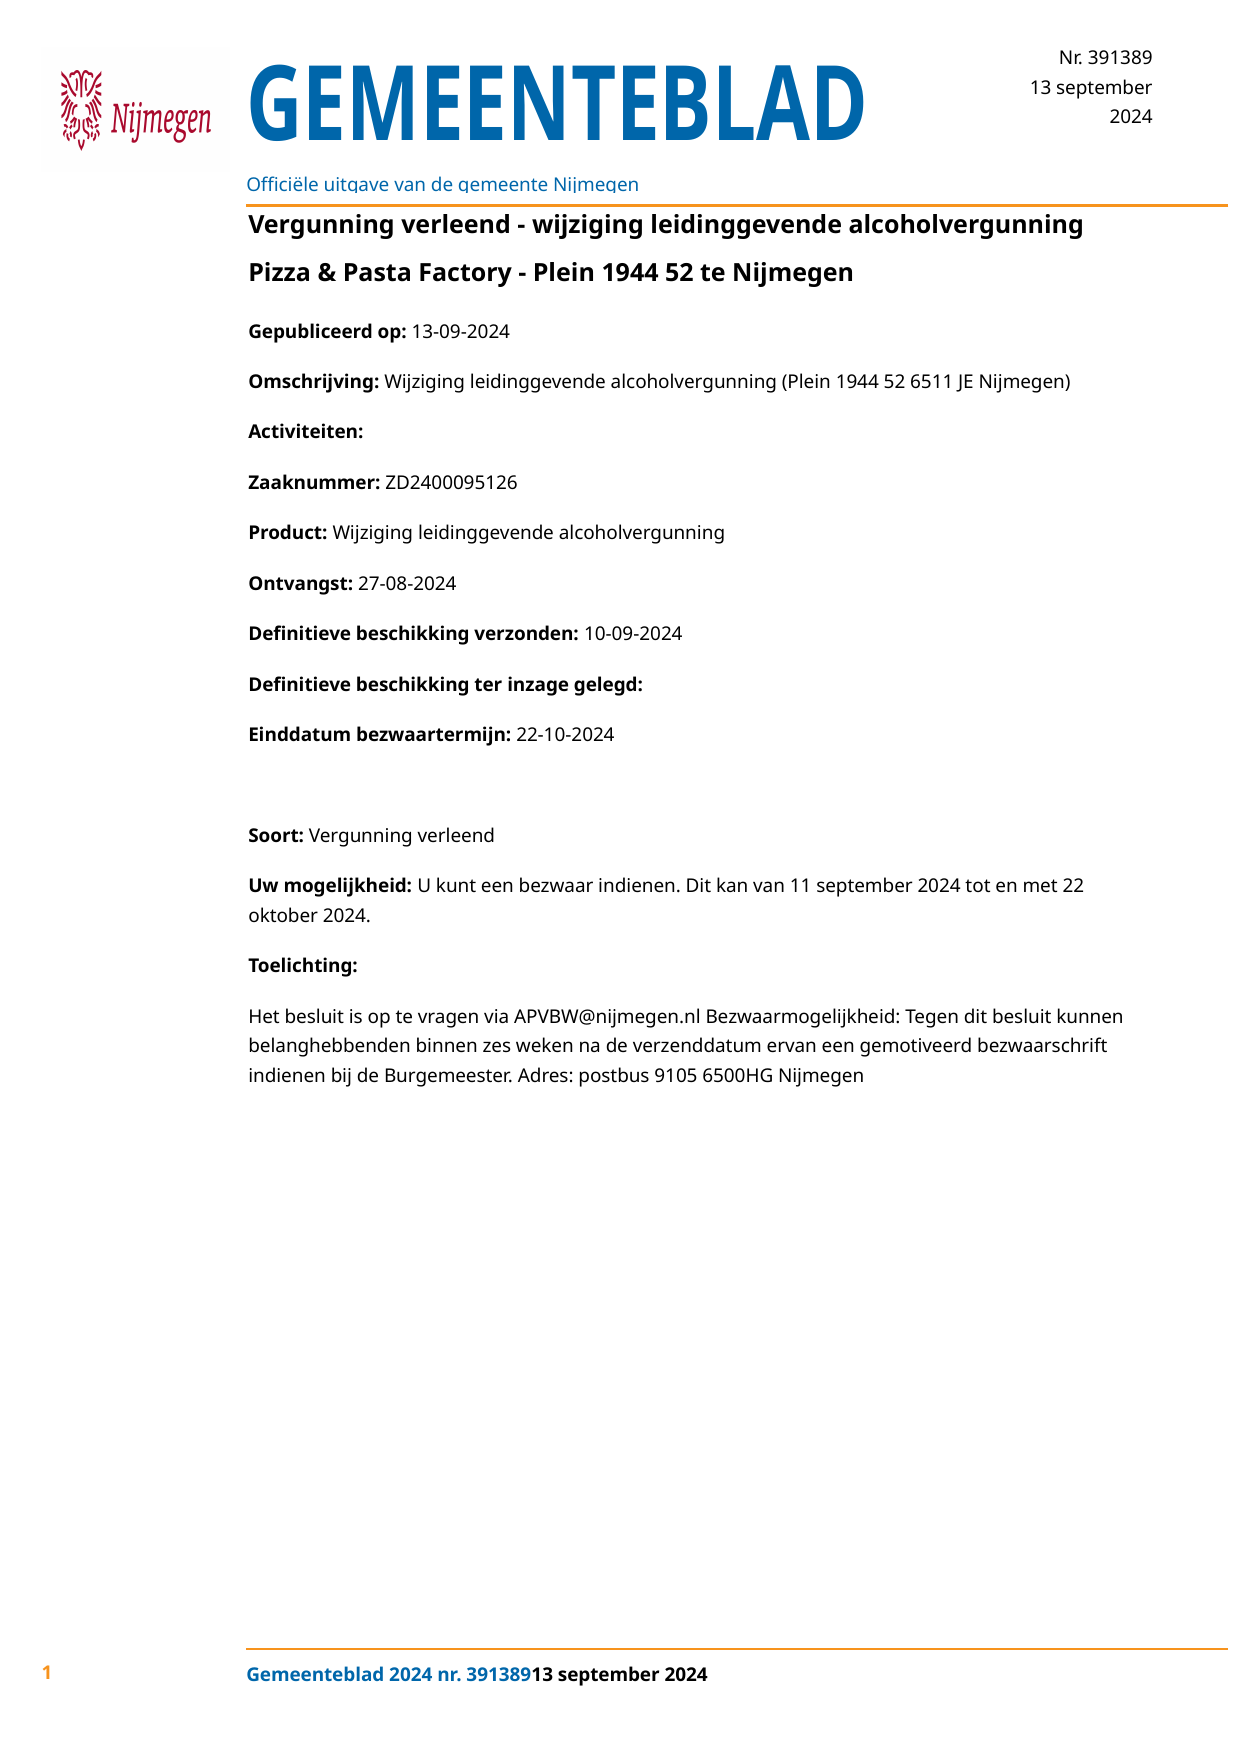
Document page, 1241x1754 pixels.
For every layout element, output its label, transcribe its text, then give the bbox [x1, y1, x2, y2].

picture [41, 47, 231, 172]
text Soort: Vergunning verleend [248, 822, 1152, 848]
text Vergunning verleend - wijziging leidinggevende alcoholvergunning Pizza & Pasta Factory - Plein 1944 52 te Nijmegen [248, 207, 1152, 288]
text Definitieve beschikking verzonden: 10-09-2024 [248, 620, 1152, 646]
text Definitieve beschikking ter inzage gelegd: [248, 671, 1152, 697]
text Uw mogelijkheid: U kunt een bezwaar indienen. Dit kan van 11 september 2024 tot en met 22 oktober 2024. [248, 872, 1152, 928]
text Activiteiten: [248, 419, 1152, 444]
text Omschrijving: Wijziging leidinggevende alcoholvergunning (Plein 1944 52 6511 JE Nijmegen) [248, 368, 1152, 394]
text Toelichting: [248, 952, 1152, 978]
text Einddatum bezwaartermijn: 22-10-2024 [248, 721, 1152, 747]
text Ontvangst: 27-08-2024 [248, 570, 1152, 596]
text Zaaknummer: ZD2400095126 [248, 469, 1152, 495]
text Gepubliceerd op: 13-09-2024 [248, 318, 1152, 344]
text Het besluit is op te vragen via APVBW@nijmegen.nl Bezwaarmogelijkheid: Tegen dit besluit kunnen belanghebbenden binnen zes weken na de verzenddatum ervan een gemotiveerd bezwaarschrift indienen bij de Burgemeester. Adres: postbus 9105 6500HG Nijmegen [248, 1003, 1152, 1088]
text Product: Wijziging leidinggevende alcoholvergunning [248, 519, 1152, 545]
